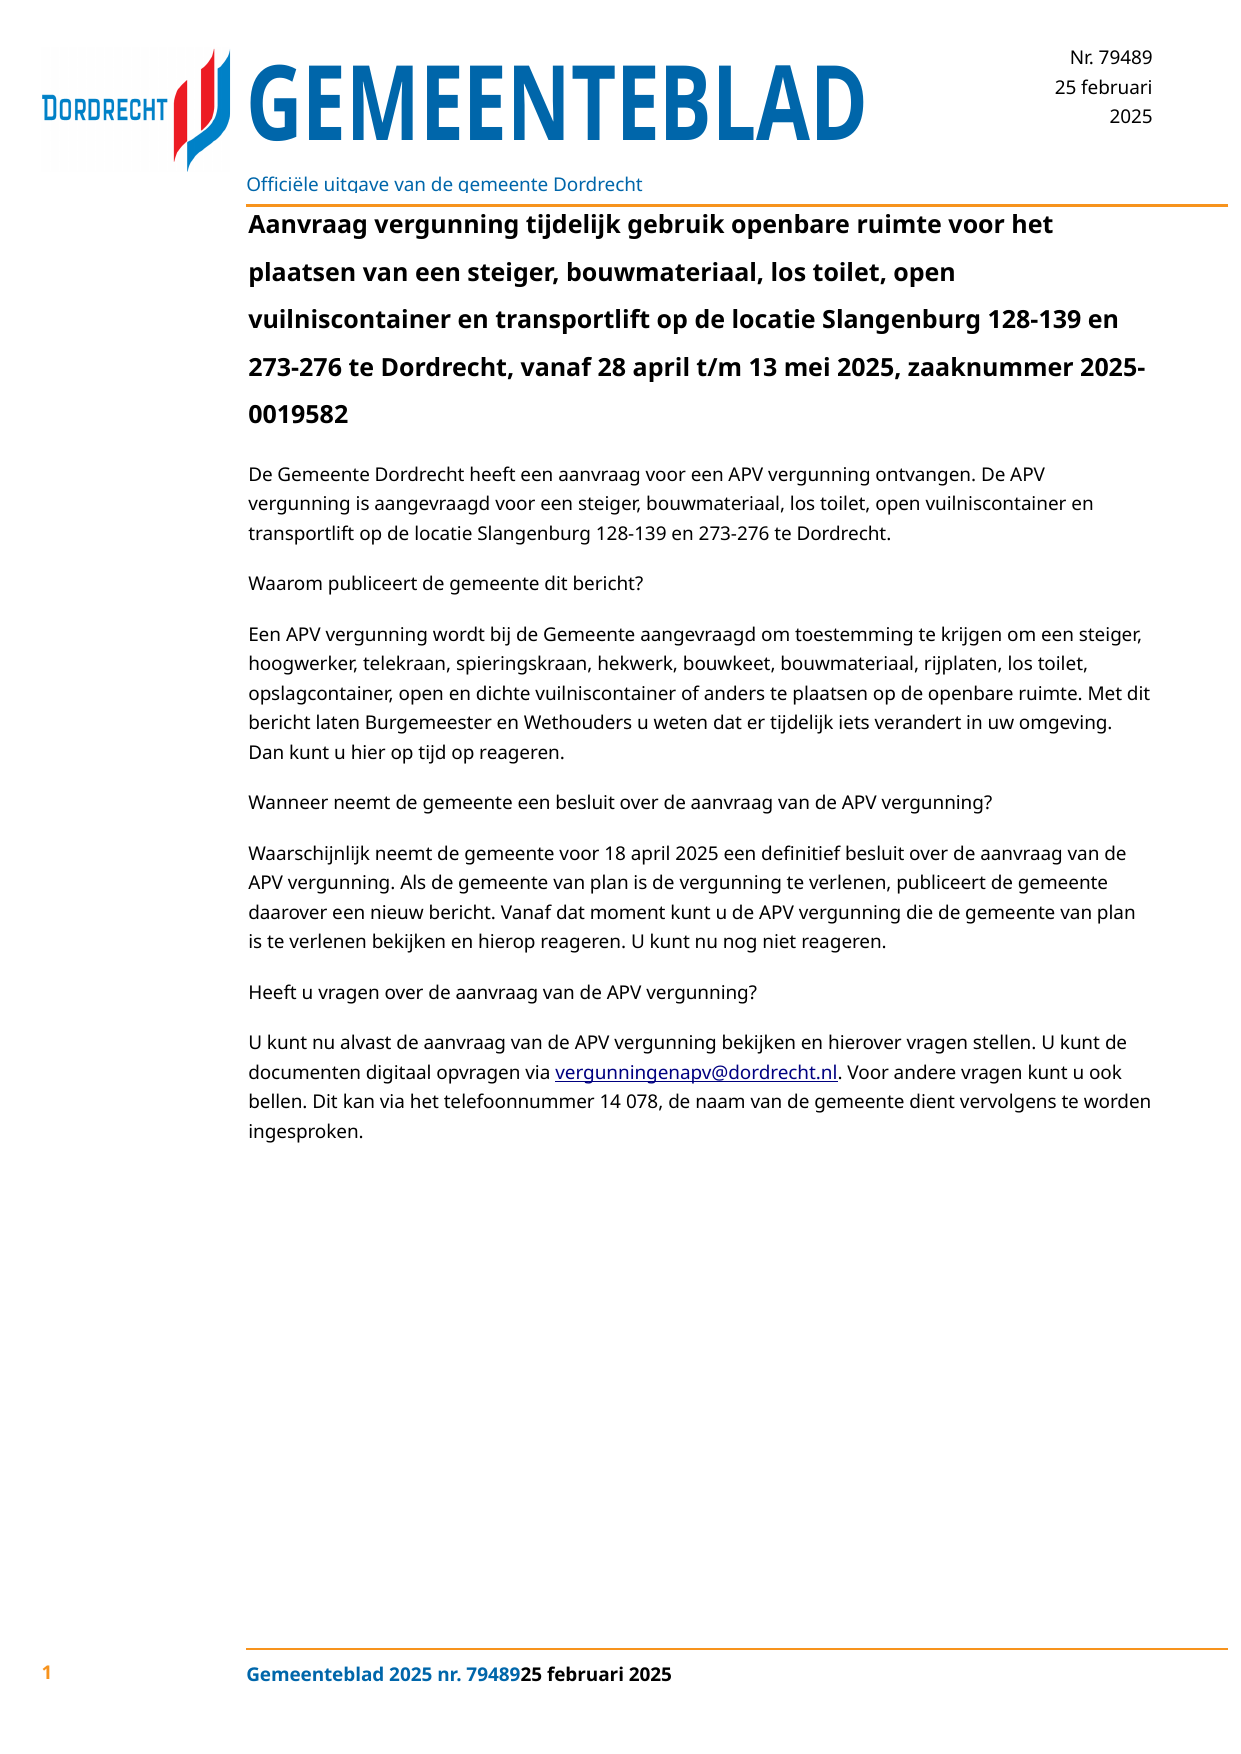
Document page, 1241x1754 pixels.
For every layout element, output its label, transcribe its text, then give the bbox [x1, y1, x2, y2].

text Wanneer neemt de gemeente een besluit over de aanvraag van de APV vergunning? [248, 789, 1152, 815]
text Een APV vergunning wordt bij de Gemeente aangevraagd om toestemming te krijgen om een steiger, hoogwerker, telekraan, spieringskraan, hekwerk, bouwkeet, bouwmateriaal, rijplaten, los toilet, opslagcontainer, open en dichte vuilniscontainer of anders te plaatsen op de openbare ruimte. Met dit bericht laten Burgemeester en Wethouders u weten dat er tijdelijk iets verandert in uw omgeving. Dan kunt u hier op tijd op reageren. [248, 621, 1152, 765]
text De Gemeente Dordrecht heeft een aanvraag voor een APV vergunning ontvangen. De APV vergunning is aangevraagd voor een steiger, bouwmateriaal, los toilet, open vuilniscontainer en transportlift op de locatie Slangenburg 128-139 en 273-276 te Dordrecht. [248, 461, 1152, 546]
picture [41, 47, 231, 172]
text Waarom publiceert de gemeente dit bericht? [248, 570, 1152, 596]
text Aanvraag vergunning tijdelijk gebruik openbare ruimte voor het plaatsen van een steiger, bouwmateriaal, los toilet, open vuilniscontainer en transportlift op de locatie Slangenburg 128-139 en 273-276 te Dordrecht, vanaf 28 april t/m 13 mei 2025, zaaknummer 2025-0019582 [248, 207, 1152, 431]
text Waarschijnlijk neemt de gemeente voor 18 april 2025 een definitief besluit over de aanvraag van de APV vergunning. Als de gemeente van plan is de vergunning te verlenen, publiceert de gemeente daarover een nieuw bericht. Vanaf dat moment kunt u de APV vergunning die de gemeente van plan is te verlenen bekijken en hierop reageren. U kunt nu nog niet reageren. [248, 840, 1152, 954]
text U kunt nu alvast de aanvraag van de APV vergunning bekijken en hierover vragen stellen. U kunt de documenten digitaal opvragen via vergunningenapv@dordrecht.nl. Voor andere vragen kunt u ook bellen. Dit kan via het telefoonnummer 14 078, de naam van de gemeente dient vervolgens te worden ingesproken. [248, 1029, 1152, 1144]
text Heeft u vragen over de aanvraag van de APV vergunning? [248, 979, 1152, 1005]
